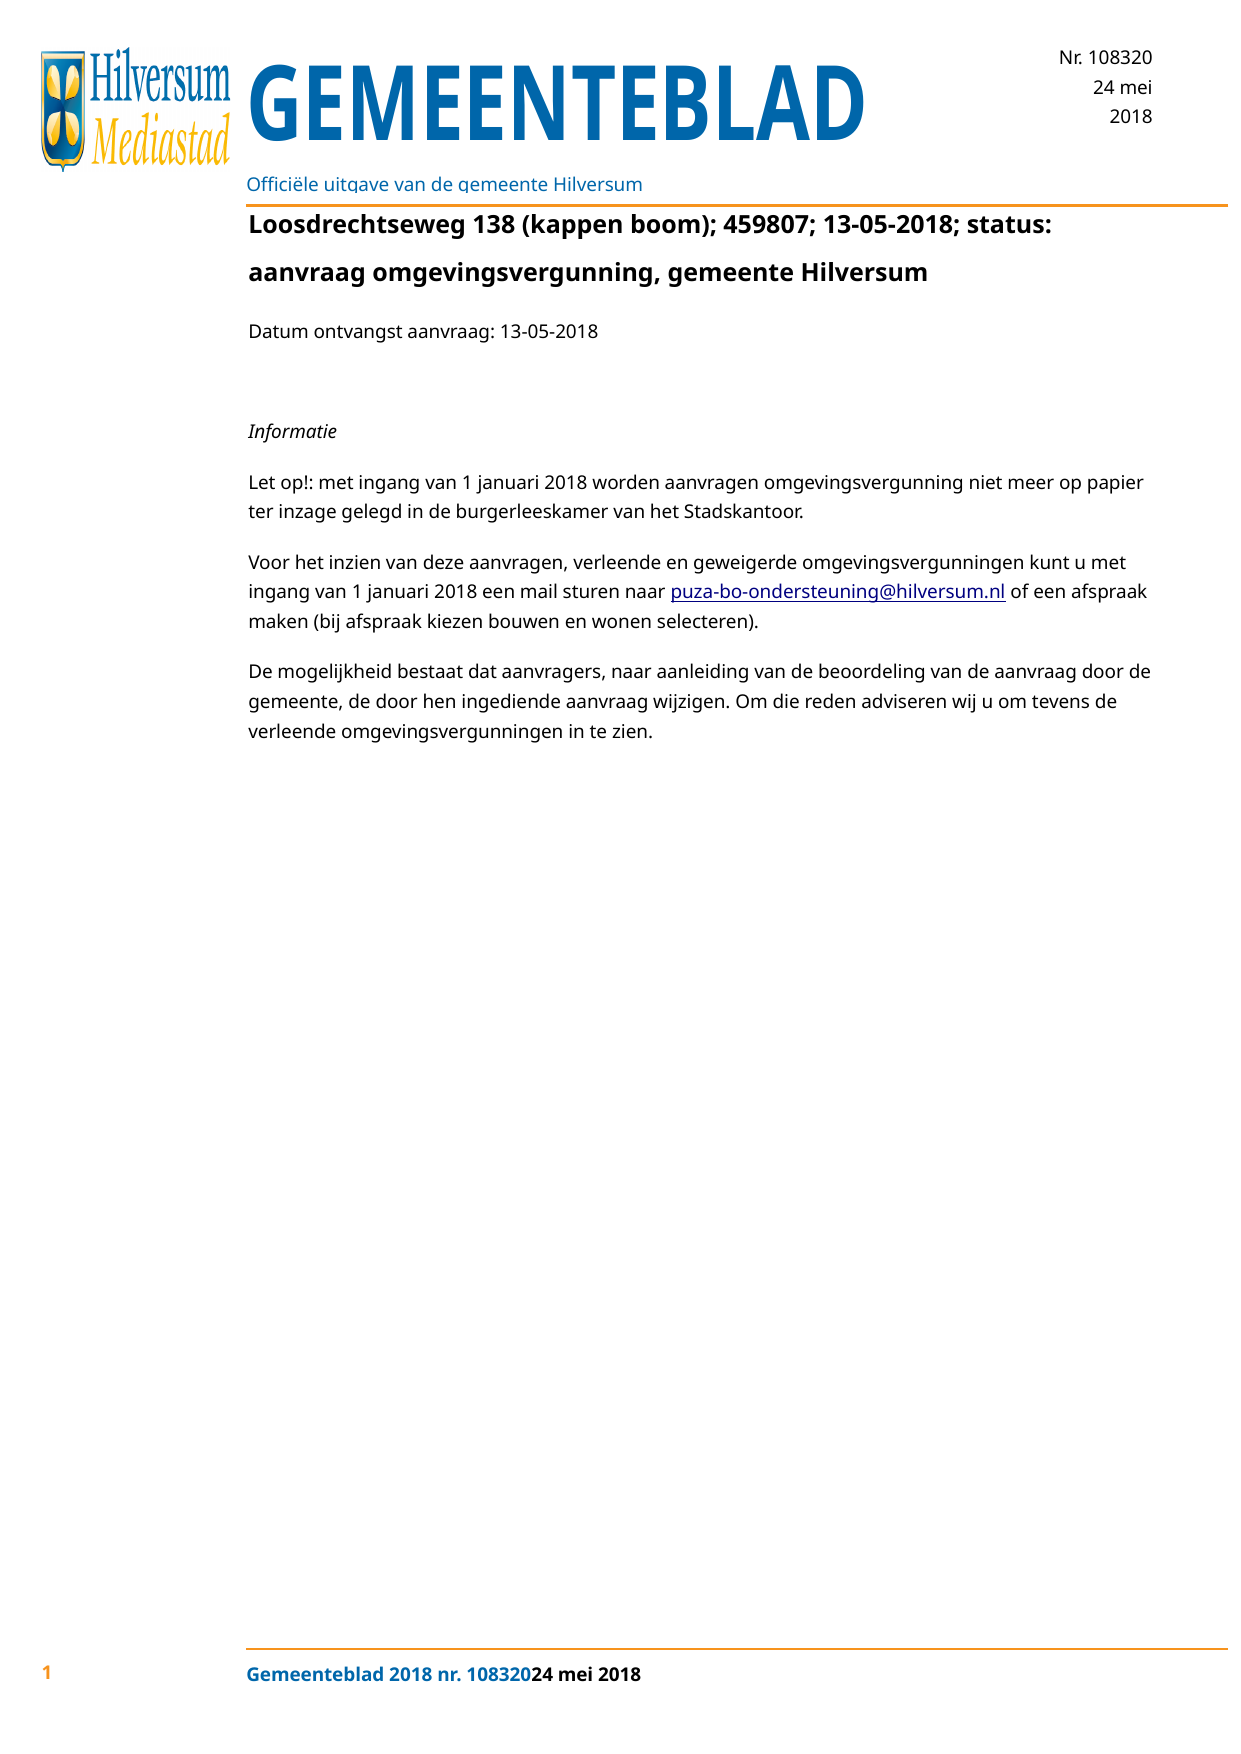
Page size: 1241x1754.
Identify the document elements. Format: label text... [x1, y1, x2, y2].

text De mogelijkheid bestaat dat aanvragers, naar aanleiding van de beoordeling van de aanvraag door de gemeente, de door hen ingediende aanvraag wijzigen. Om die reden adviseren wij u om tevens de verleende omgevingsvergunningen in te zien. [248, 659, 1152, 744]
text Let op!: met ingang van 1 januari 2018 worden aanvragen omgevingsvergunning niet meer op papier ter inzage gelegd in de burgerleeskamer van het Stadskantoor. [248, 469, 1152, 524]
text Datum ontvangst aanvraag: 13-05-2018 [248, 318, 1152, 344]
text Informatie [248, 419, 1152, 444]
text Voor het inzien van deze aanvragen, verleende en geweigerde omgevingsvergunningen kunt u met ingang van 1 januari 2018 een mail sturen naar puza-bo-ondersteuning@hilversum.nl of een afspraak maken (bij afspraak kiezen bouwen en wonen selecteren). [248, 549, 1152, 634]
picture [41, 47, 231, 172]
text Loosdrechtseweg 138 (kappen boom); 459807; 13-05-2018; status: aanvraag omgevingsvergunning, gemeente Hilversum [248, 207, 1152, 288]
